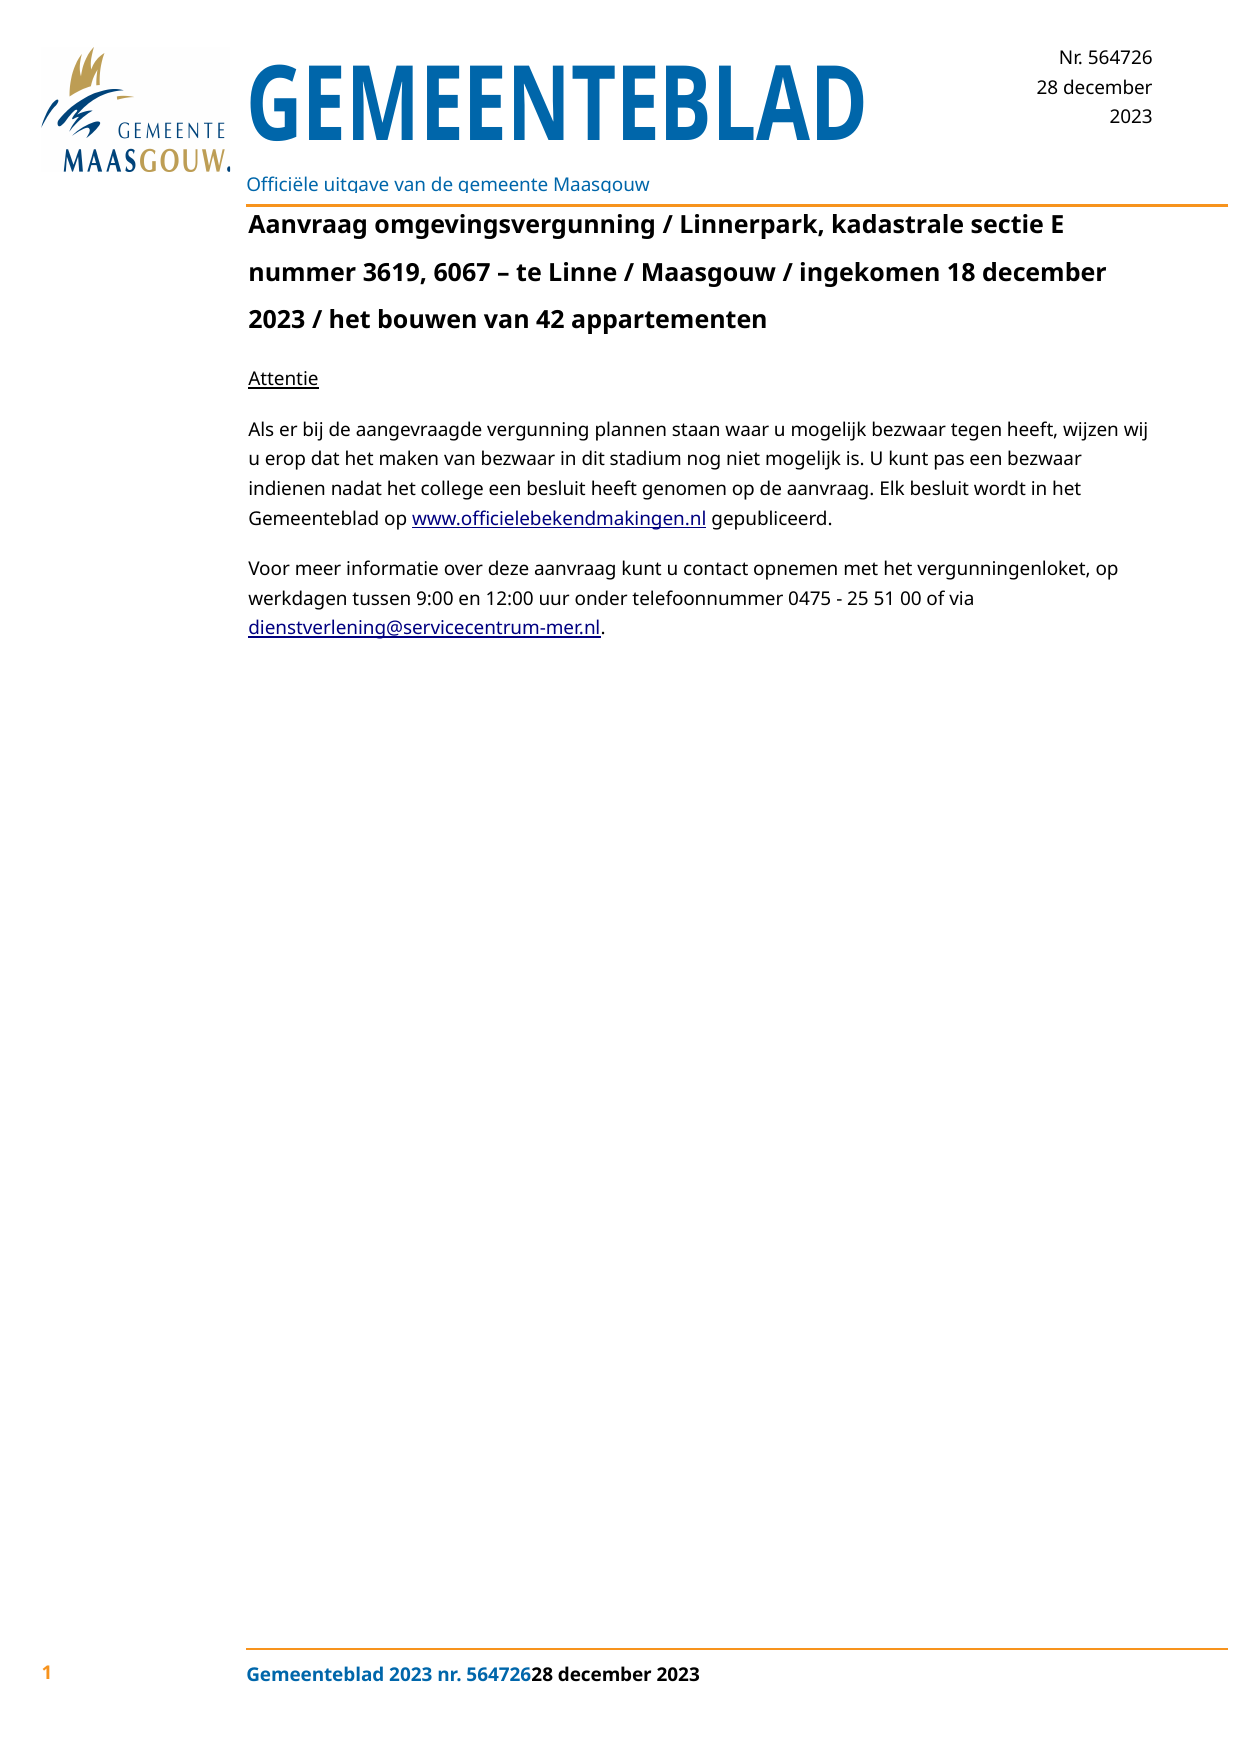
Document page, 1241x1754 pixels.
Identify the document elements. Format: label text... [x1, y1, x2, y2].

text Aanvraag omgevingsvergunning / Linnerpark, kadastrale sectie E nummer 3619, 6067 – te Linne / Maasgouw / ingekomen 18 december 2023 / het bouwen van 42 appartementen [248, 207, 1152, 336]
text Als er bij de aangevraagde vergunning plannen staan waar u mogelijk bezwaar tegen heeft, wijzen wij u erop dat het maken van bezwaar in dit stadium nog niet mogelijk is. U kunt pas een bezwaar indienen nadat het college een besluit heeft genomen op de aanvraag. Elk besluit wordt in het Gemeenteblad op www.officielebekendmakingen.nl gepubliceerd. [248, 416, 1152, 530]
text Attentie [248, 366, 1152, 391]
text Voor meer informatie over deze aanvraag kunt u contact opnemen met het vergunningenloket, op werkdagen tussen 9:00 en 12:00 uur onder telefoonnummer 0475 - 25 51 00 of via dienstverlening@servicecentrum-mer.nl. [248, 555, 1152, 640]
picture [41, 47, 231, 172]
